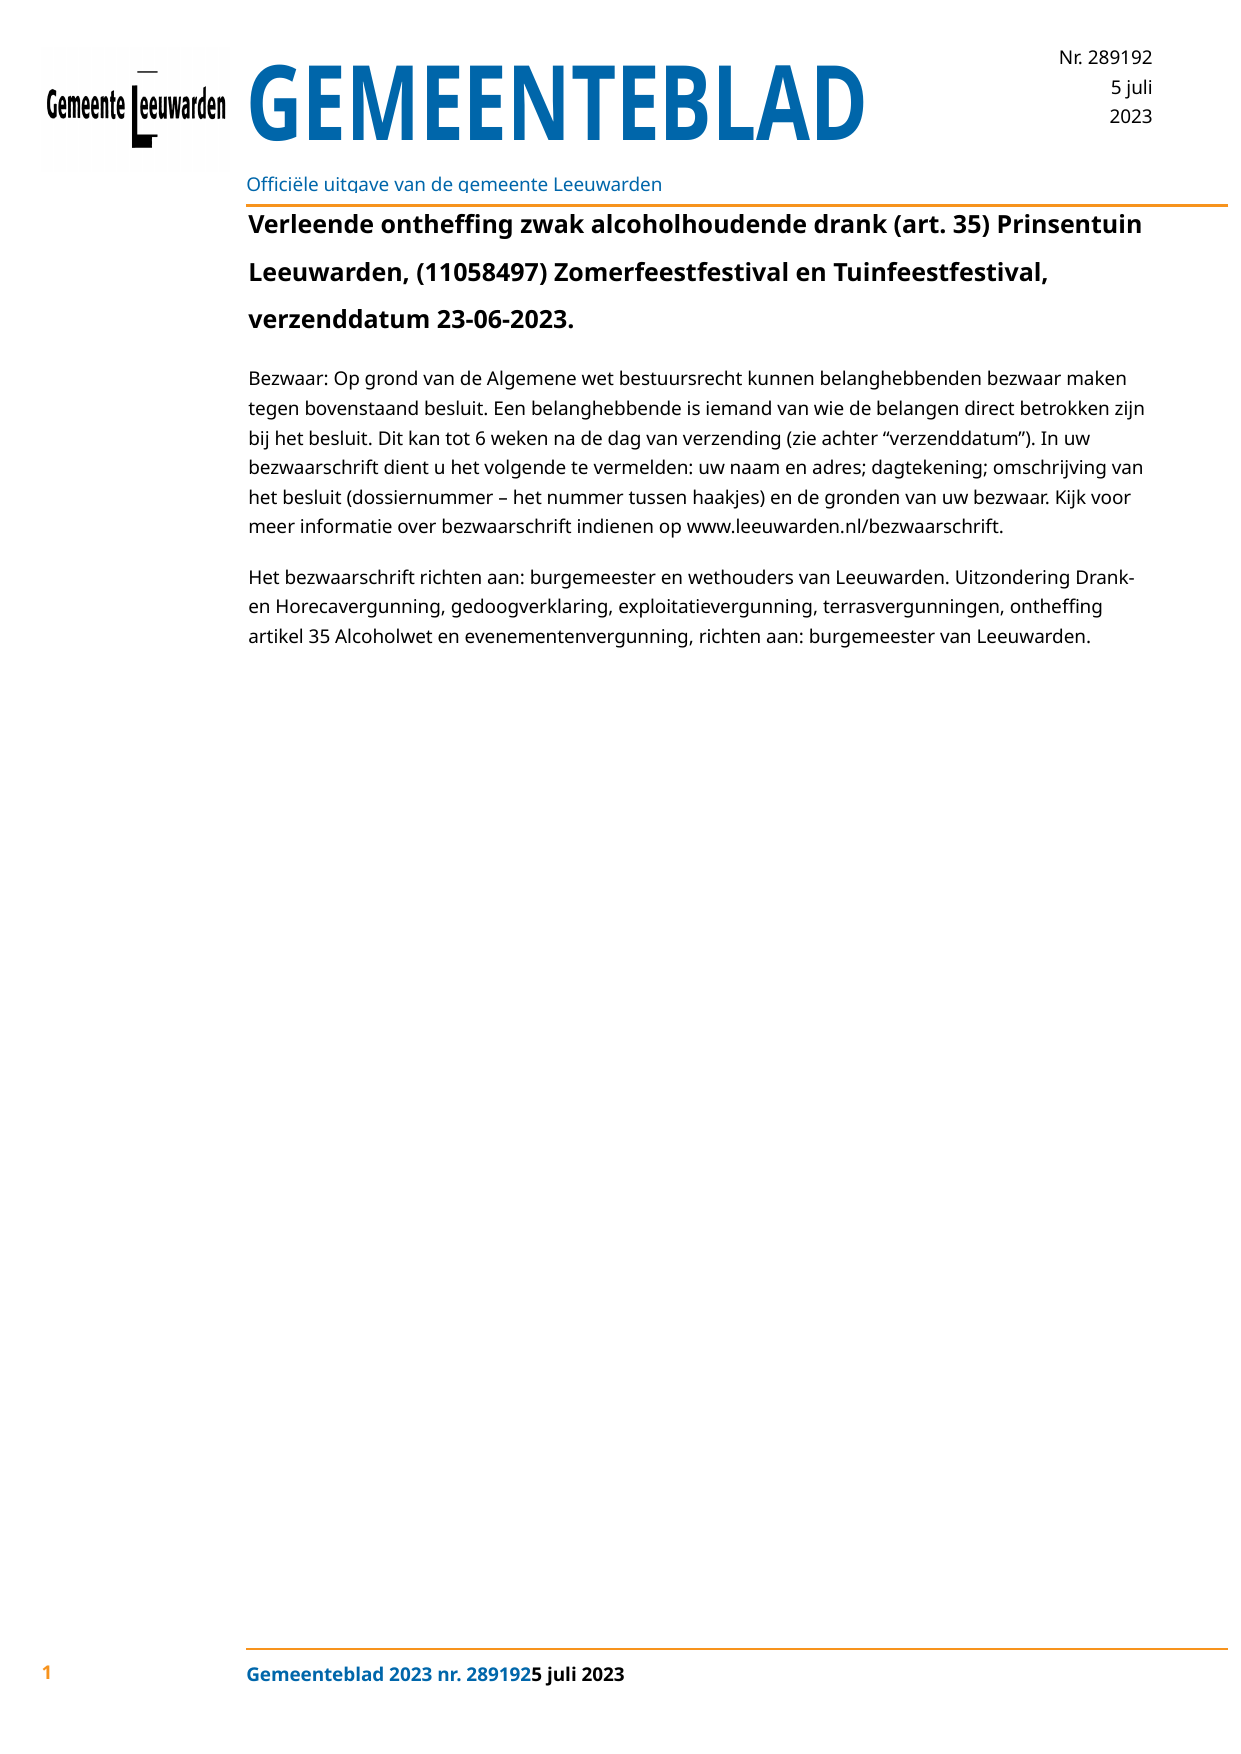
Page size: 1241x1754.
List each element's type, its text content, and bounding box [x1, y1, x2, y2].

text Verleende ontheffing zwak alcoholhoudende drank (art. 35) Prinsentuin Leeuwarden, (11058497) Zomerfeestfestival en Tuinfeestfestival, verzenddatum 23-06-2023. [248, 207, 1152, 336]
picture [41, 47, 231, 172]
text Bezwaar: Op grond van de Algemene wet bestuursrecht kunnen belanghebbenden bezwaar maken tegen bovenstaand besluit. Een belanghebbende is iemand van wie de belangen direct betrokken zijn bij het besluit. Dit kan tot 6 weken na de dag van verzending (zie achter “verzenddatum”). In uw bezwaarschrift dient u het volgende te vermelden: uw naam en adres; dagtekening; omschrijving van het besluit (dossiernummer – het nummer tussen haakjes) en de gronden van uw bezwaar. Kijk voor meer informatie over bezwaarschrift indienen op www.leeuwarden.nl/bezwaarschrift. [248, 366, 1152, 539]
text Het bezwaarschrift richten aan: burgemeester en wethouders van Leeuwarden. Uitzondering Drank- en Horecavergunning, gedoogverklaring, exploitatievergunning, terrasvergunningen, ontheffing artikel 35 Alcoholwet en evenementenvergunning, richten aan: burgemeester van Leeuwarden. [248, 564, 1152, 649]
